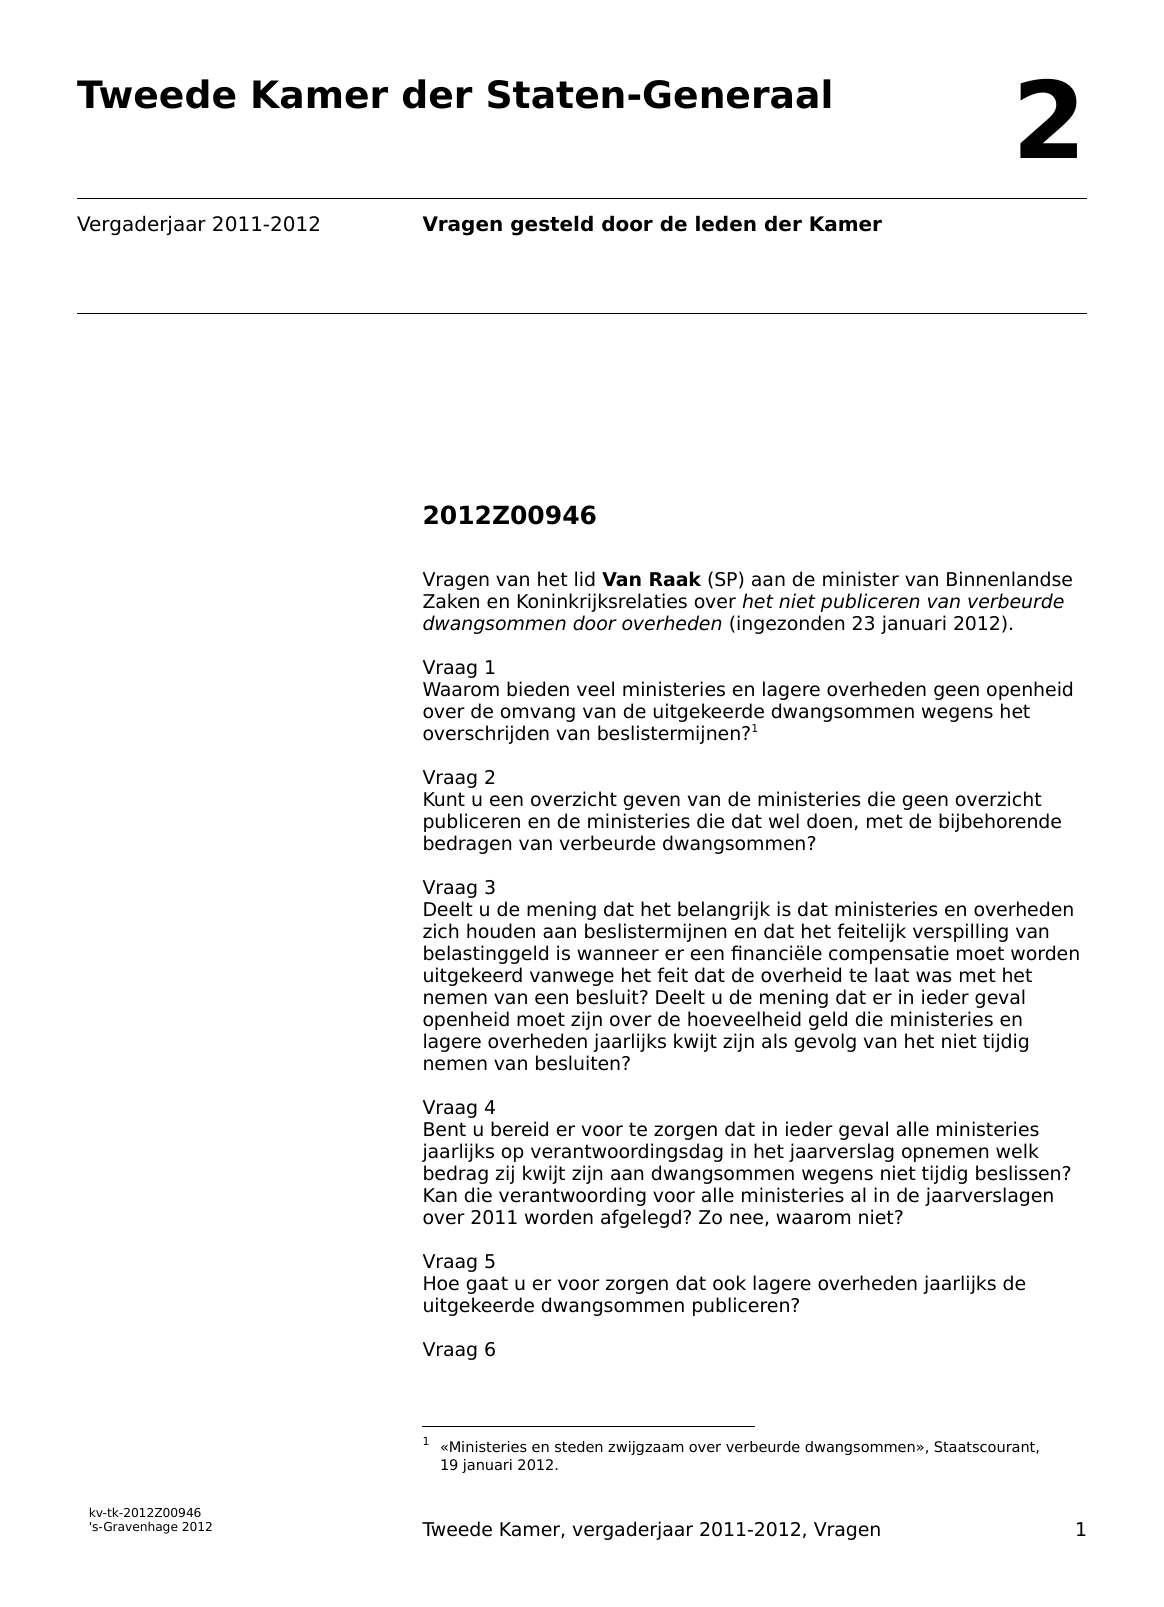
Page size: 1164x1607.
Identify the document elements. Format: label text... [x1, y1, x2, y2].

text Vraag 3 [422, 877, 1087, 899]
text Hoe gaat u er voor zorgen dat ook lagere overheden jaarlijks de uitgekeerde dwangsommen publiceren? [422, 1273, 1087, 1317]
text 's-Gravenhage 2012 [88, 1520, 323, 1534]
text Vraag 2 [422, 767, 1087, 789]
text Vraag 1 [422, 657, 1087, 679]
text Waarom bieden veel ministeries en lagere overheden geen openheid over de omvang van de uitgekeerde dwangsommen wegens het overschrijden van beslistermijnen? [422, 679, 1087, 745]
text Vragen van het lid Van Raak (SP) aan de minister van Binnenlandse Zaken en Koninkrijksrelaties over het niet publiceren van verbeurde dwangsommen door overheden (ingezonden 23 januari 2012). [422, 569, 1087, 635]
text kv-tk-2012Z00946 [88, 1506, 323, 1520]
table_cell Vragen gesteld door de leden der Kamer [422, 199, 1087, 313]
text «Ministeries en steden zwijgzaam over verbeurde dwangsommen», Staatscourant, 19 januari 2012. [422, 1435, 1087, 1474]
table_header Tweede Kamer der Staten-Generaal [77, 59, 886, 198]
text Vraag 4 [422, 1097, 1087, 1119]
text Bent u bereid er voor te zorgen dat in ieder geval alle ministeries jaarlijks op verantwoordingsdag in het jaarverslag opnemen welk bedrag zij kwijt zijn aan dwangsommen wegens niet tijdig beslissen? Kan die verantwoording voor alle ministeries al in de jaarverslagen over 2011 worden afgelegd? Zo nee, waarom niet? [422, 1119, 1087, 1229]
text Vraag 6 [422, 1339, 1087, 1361]
table_cell Vergaderjaar 2011-2012 [77, 199, 422, 313]
text Deelt u de mening dat het belangrijk is dat ministeries en overheden zich houden aan beslistermijnen en dat het feitelijk verspilling van belastinggeld is wanneer er een financiële compensatie moet worden uitgekeerd vanwege het feit dat de overheid te laat was met het nemen van een besluit? Deelt u de mening dat er in ieder geval openheid moet zijn over de hoeveelheid geld die ministeries en lagere overheden jaarlijks kwijt zijn als gevolg van het niet tijdig nemen van besluiten? [422, 899, 1087, 1075]
text 2012Z00946 [422, 501, 1087, 531]
text Vraag 5 [422, 1251, 1087, 1273]
text Kunt u een overzicht geven van de ministeries die geen overzicht publiceren en de ministeries die dat wel doen, met de bijbehorende bedragen van verbeurde dwangsommen? [422, 789, 1087, 855]
table_header 2 [886, 59, 1087, 198]
